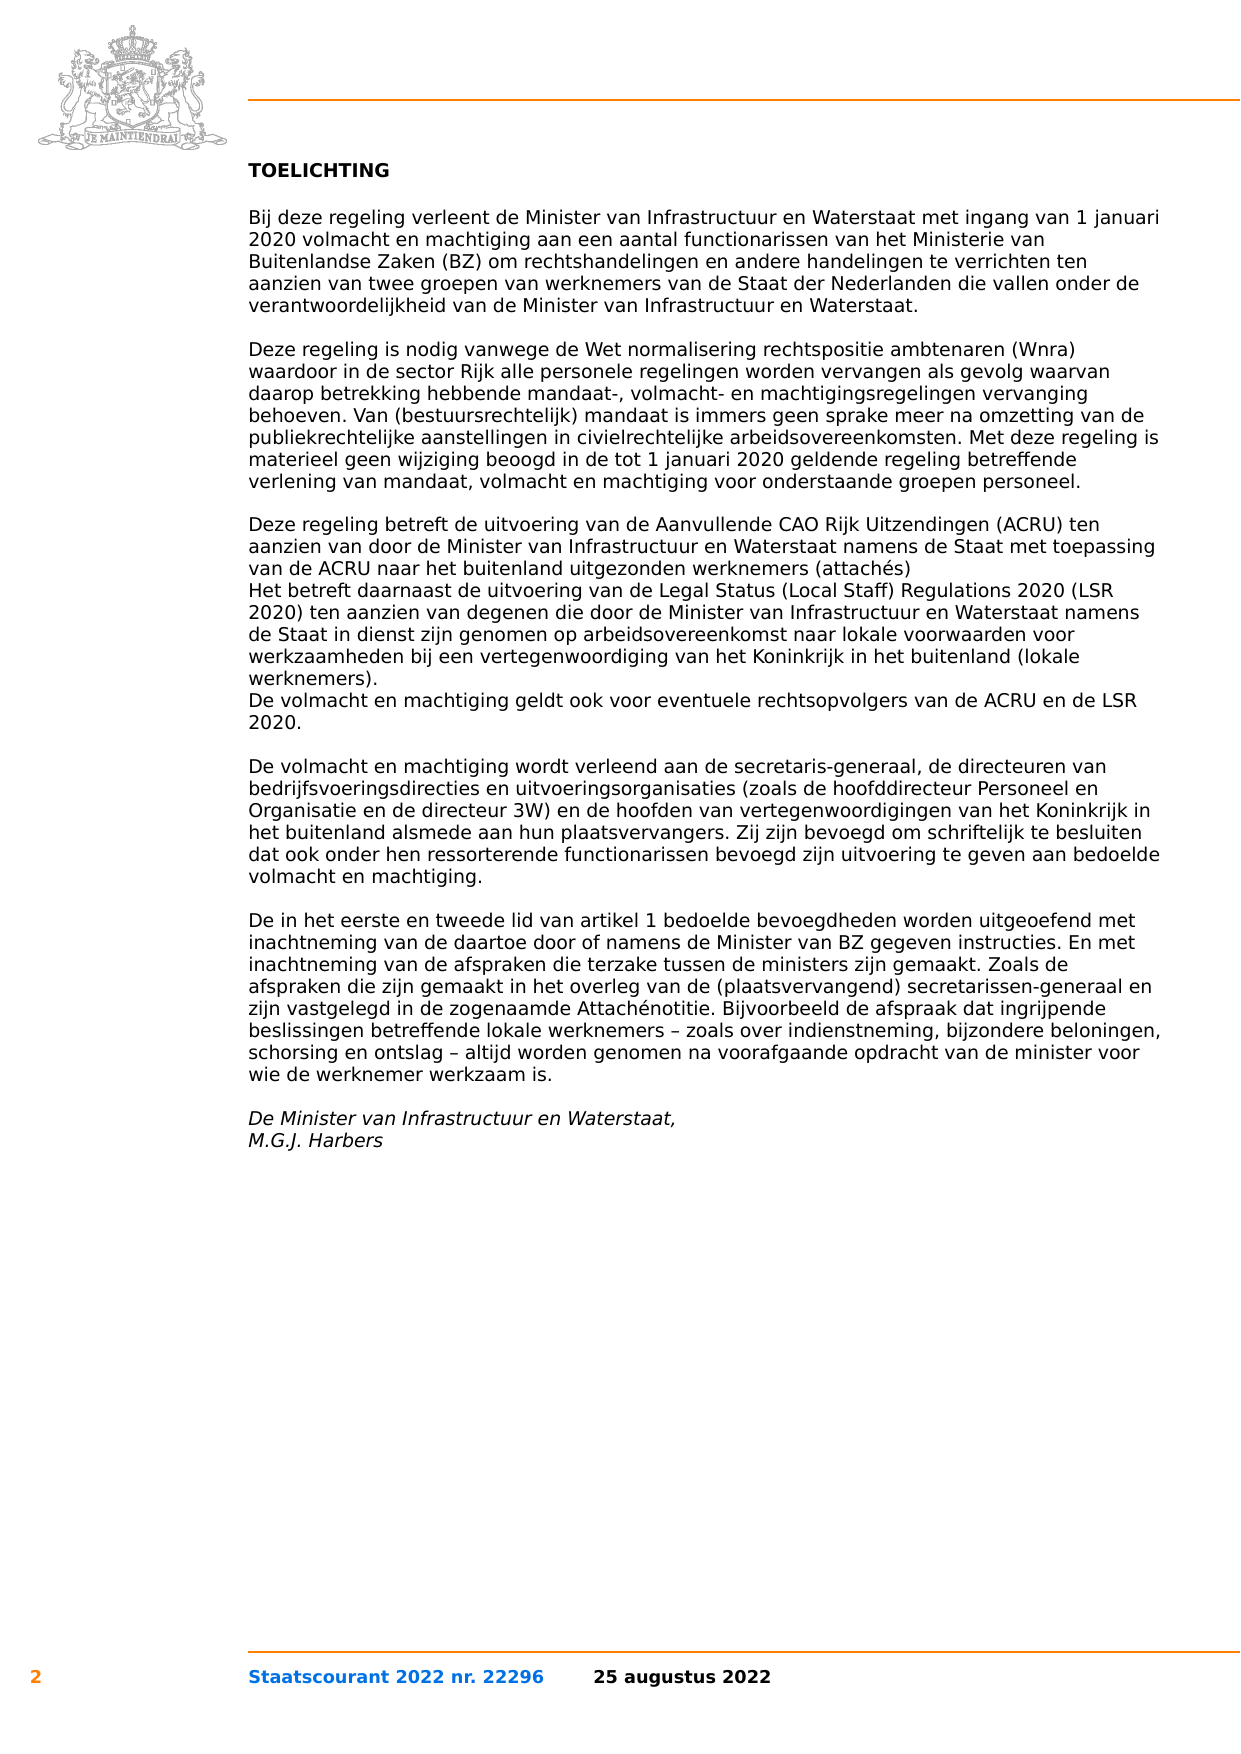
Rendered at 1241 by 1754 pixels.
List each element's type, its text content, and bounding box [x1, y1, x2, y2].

text De in het eerste en tweede lid van artikel 1 bedoelde bevoegdheden worden uitgeoefend met inachtneming van de daartoe door of namens de Minister van BZ gegeven instructies. En met inachtneming van de afspraken die terzake tussen de ministers zijn gemaakt. Zoals de afspraken die zijn gemaakt in het overleg van de (plaatsvervangend) secretarissen-generaal en zijn vastgelegd in de zogenaamde Attachénotitie. Bijvoorbeeld de afspraak dat ingrijpende beslissingen betreffende lokale werknemers – zoals over indienstneming, bijzondere beloningen, schorsing en ontslag – altijd worden genomen na voorafgaande opdracht van de minister voor wie de werknemer werkzaam is. [248, 910, 1163, 1086]
text De Minister van Infrastructuur en Waterstaat, M.G.J. Harbers [248, 1107, 1163, 1151]
text Deze regeling betreft de uitvoering van de Aanvullende CAO Rijk Uitzendingen (ACRU) ten aanzien van door de Minister van Infrastructuur en Waterstaat namens de Staat met toepassing van de ACRU naar het buitenland uitgezonden werknemers (attachés) [248, 514, 1163, 580]
text De volmacht en machtiging wordt verleend aan de secretaris-generaal, de directeuren van bedrijfsvoeringsdirecties en uitvoeringsorganisaties (zoals de hoofddirecteur Personeel en Organisatie en de directeur 3W) en de hoofden van vertegenwoordigingen van het Koninkrijk in het buitenland alsmede aan hun plaatsvervangers. Zij zijn bevoegd om schriftelijk te besluiten dat ook onder hen ressorterende functionarissen bevoegd zijn uitvoering te geven aan bedoelde volmacht en machtiging. [248, 756, 1163, 888]
subtitle TOELICHTING [248, 160, 1163, 182]
text Het betreft daarnaast de uitvoering van de Legal Status (Local Staff) Regulations 2020 (LSR 2020) ten aanzien van degenen die door de Minister van Infrastructuur en Waterstaat namens de Staat in dienst zijn genomen op arbeidsovereenkomst naar lokale voorwaarden voor werkzaamheden bij een vertegenwoordiging van het Koninkrijk in het buitenland (lokale werknemers). [248, 580, 1163, 690]
text Bij deze regeling verleent de Minister van Infrastructuur en Waterstaat met ingang van 1 januari 2020 volmacht en machtiging aan een aantal functionarissen van het Ministerie van Buitenlandse Zaken (BZ) om rechtshandelingen en andere handelingen te verrichten ten aanzien van twee groepen van werknemers van de Staat der Nederlanden die vallen onder de verantwoordelijkheid van de Minister van Infrastructuur en Waterstaat. [248, 207, 1163, 317]
text De volmacht en machtiging geldt ook voor eventuele rechtsopvolgers van de ACRU en de LSR 2020. [248, 690, 1163, 734]
picture [38, 25, 227, 150]
text Deze regeling is nodig vanwege de Wet normalisering rechtspositie ambtenaren (Wnra) waardoor in de sector Rijk alle personele regelingen worden vervangen als gevolg waarvan daarop betrekking hebbende mandaat-, volmacht- en machtigingsregelingen vervanging behoeven. Van (bestuursrechtelijk) mandaat is immers geen sprake meer na omzetting van de publiekrechtelijke aanstellingen in civielrechtelijke arbeidsovereenkomsten. Met deze regeling is materieel geen wijziging beoogd in de tot 1 januari 2020 geldende regeling betreffende verlening van mandaat, volmacht en machtiging voor onderstaande groepen personeel. [248, 339, 1163, 492]
